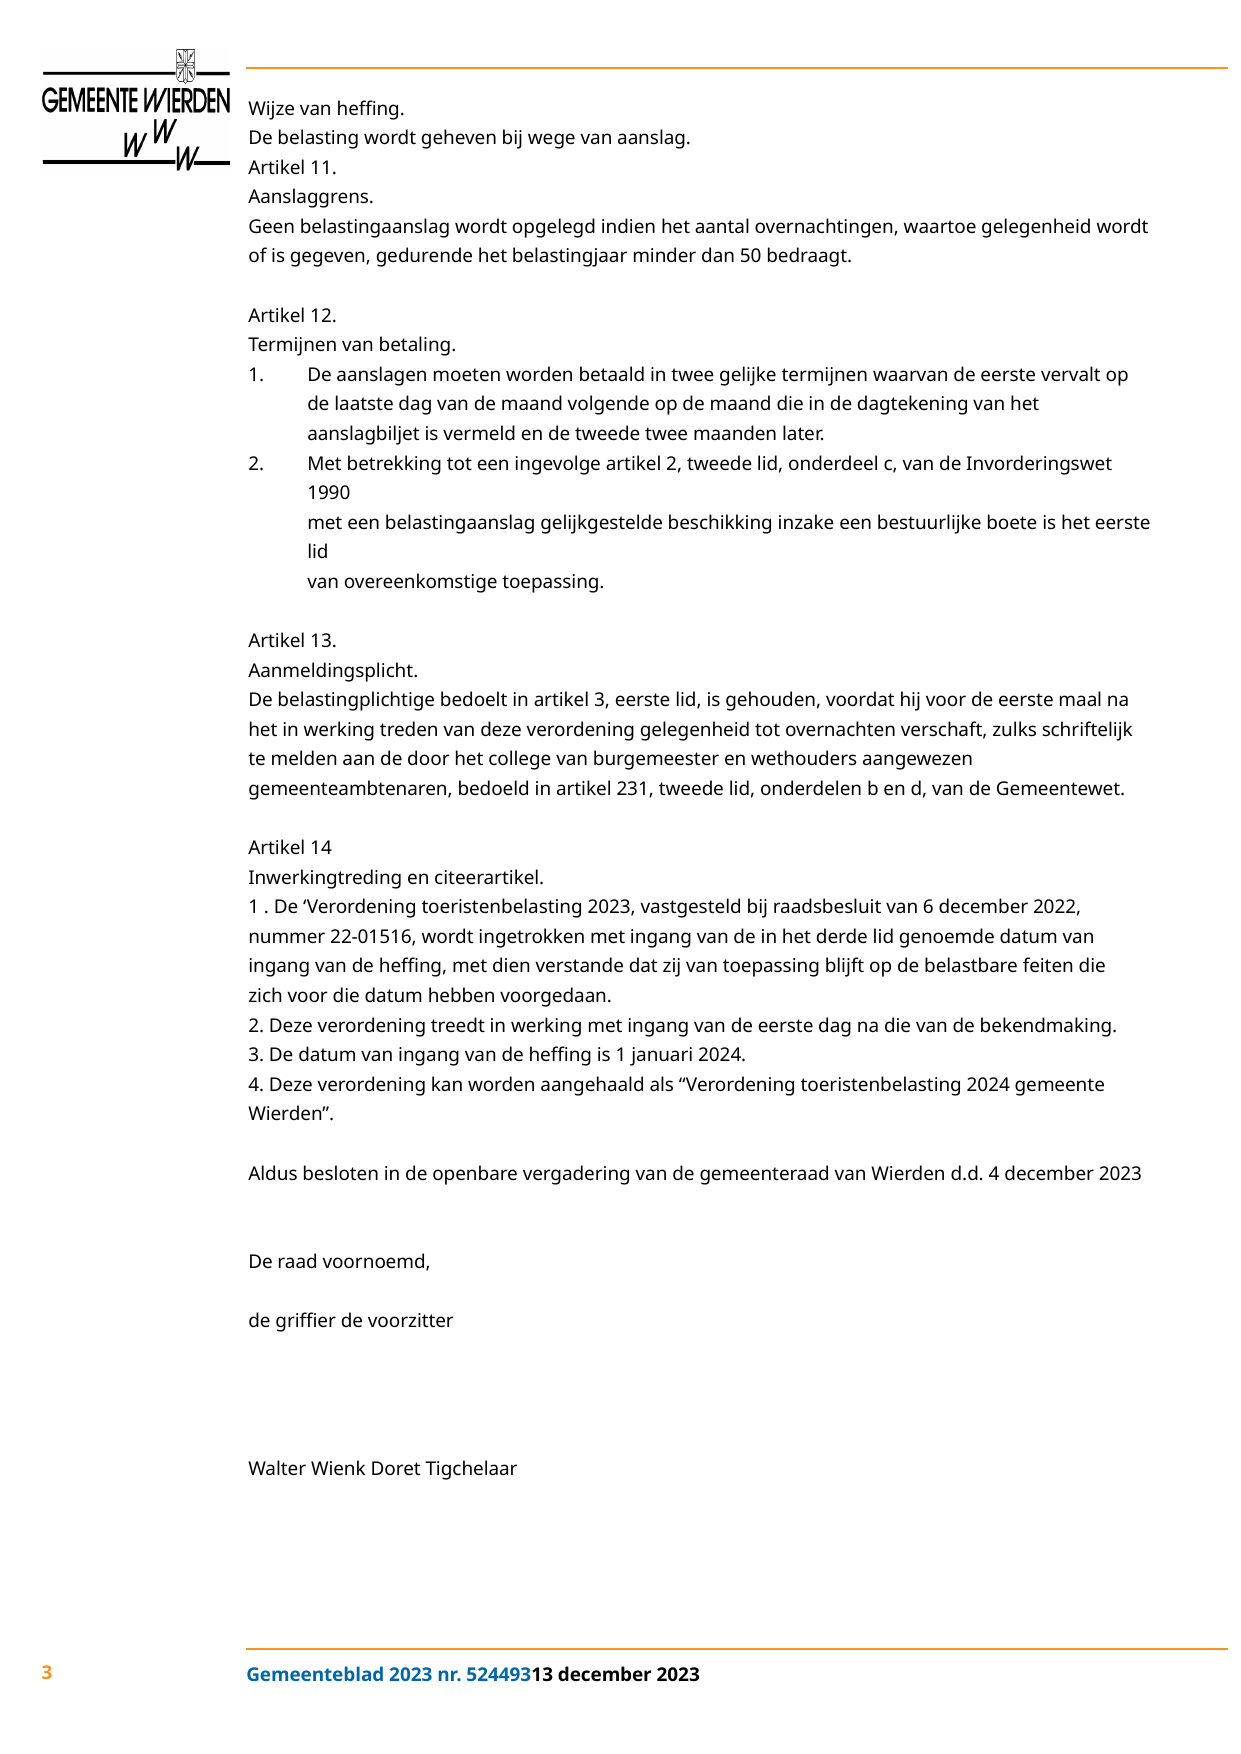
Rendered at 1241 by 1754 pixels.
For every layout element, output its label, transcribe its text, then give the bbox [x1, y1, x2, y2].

text Artikel 11. [248, 154, 1152, 180]
picture [41, 47, 231, 172]
text de griffier de voorzitter [248, 1308, 1152, 1333]
list met een belastingaanslag gelijkgestelde beschikking inzake een bestuurlijke boete is het eerste lid [248, 509, 1152, 564]
text De belastingplichtige bedoelt in artikel 3, eerste lid, is gehouden, voordat hij voor de eerste maal na het in werking treden van deze verordening gelegenheid tot overnachten verschaft, zulks schriftelijk te melden aan de door het college van burgemeester en wethouders aangewezen gemeenteambtenaren, bedoeld in artikel 231, tweede lid, onderdelen b en d, van de Gemeentewet. [248, 686, 1152, 801]
text 1 . De ‘Verordening toeristenbelasting 2023, vastgesteld bij raadsbesluit van 6 december 2022, [248, 893, 1152, 919]
text Aanmeldingsplicht. [248, 657, 1152, 683]
text 2. Deze verordening treedt in werking met ingang van de eerste dag na die van de bekendmaking. [248, 1012, 1152, 1038]
text 4. Deze verordening kan worden aangehaald als “Verordening toeristenbelasting 2024 gemeente [248, 1071, 1152, 1097]
text De raad voornoemd, [248, 1248, 1152, 1274]
text Aanslaggrens. [248, 183, 1152, 209]
text ingang van de heffing, met dien verstande dat zij van toepassing blijft op de belastbare feiten die [248, 953, 1152, 978]
text Aldus besloten in de openbare vergadering van de gemeenteraad van Wierden d.d. 4 december 2023 [248, 1160, 1152, 1186]
text Inwerkingtreding en citeerartikel. [248, 864, 1152, 890]
list Met betrekking tot een ingevolge artikel 2, tweede lid, onderdeel c, van de Invorderingswet 1990 [248, 450, 1152, 505]
text Walter Wienk Doret Tigchelaar [248, 1456, 1152, 1481]
text Geen belastingaanslag wordt opgelegd indien het aantal overnachtingen, waartoe gelegenheid wordt of is gegeven, gedurende het belastingjaar minder dan 50 bedraagt. [248, 213, 1152, 268]
text Artikel 12. [248, 302, 1152, 328]
list De aanslagen moeten worden betaald in twee gelijke termijnen waarvan de eerste vervalt op de laatste dag van de maand volgende op de maand die in de dagtekening van het aanslagbiljet is vermeld en de tweede twee maanden later. [248, 361, 1152, 446]
text Artikel 14 [248, 834, 1152, 860]
text Artikel 13. [248, 627, 1152, 653]
text zich voor die datum hebben voorgedaan. [248, 982, 1152, 1008]
text Termijnen van betaling. [248, 331, 1152, 357]
text Wijze van heffing. [248, 95, 1152, 121]
text 3. De datum van ingang van de heffing is 1 januari 2024. [248, 1041, 1152, 1067]
list van overeenkomstige toepassing. [248, 568, 1152, 594]
text nummer 22-01516, wordt ingetrokken met ingang van de in het derde lid genoemde datum van [248, 923, 1152, 949]
text De belasting wordt geheven bij wege van aanslag. [248, 124, 1152, 150]
text Wierden”. [248, 1101, 1152, 1126]
